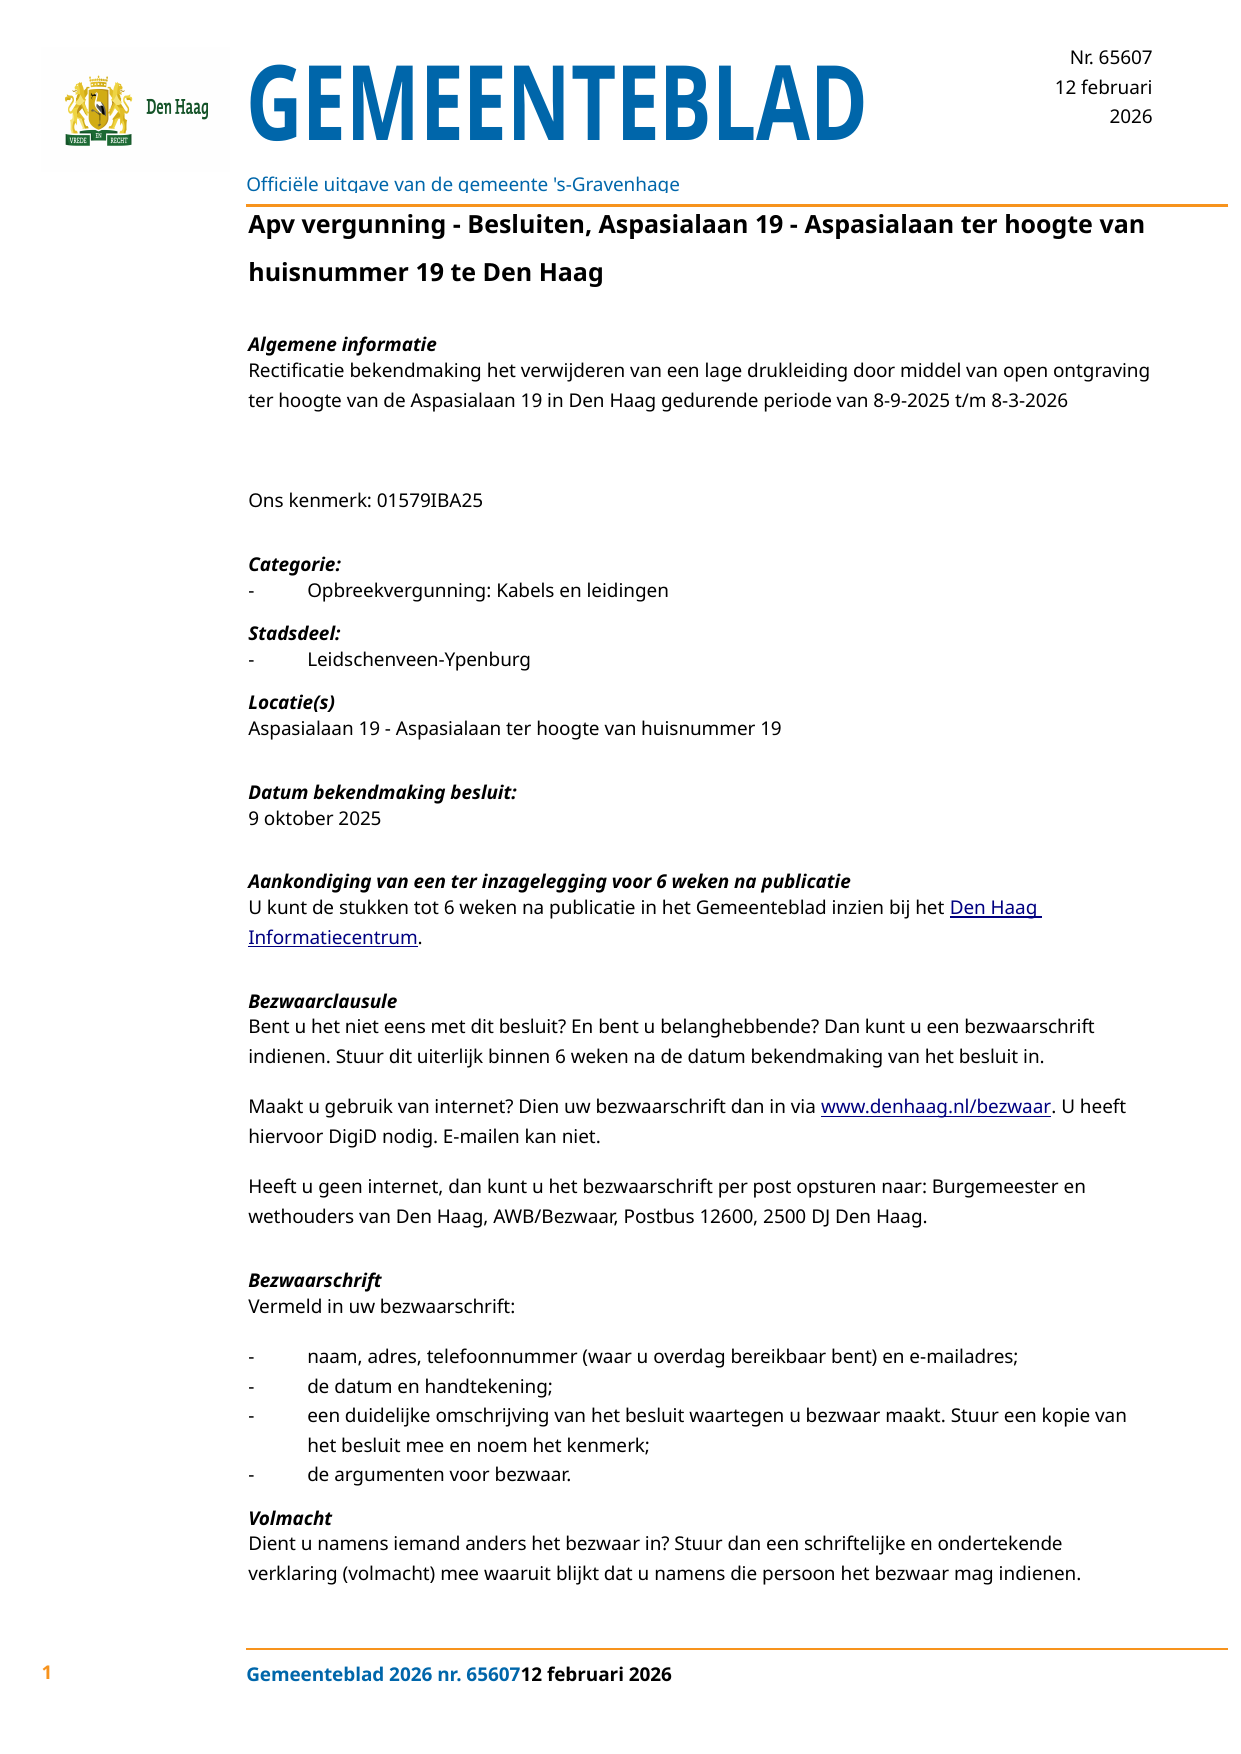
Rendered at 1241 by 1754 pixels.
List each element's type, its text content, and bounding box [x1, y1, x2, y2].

text Volmacht [248, 1505, 1152, 1531]
text U kunt de stukken tot 6 weken na publicatie in het Gemeenteblad inzien bij het Den Haag Informatiecentrum. [248, 894, 1152, 950]
text Bezwaarclausule [248, 988, 1152, 1014]
text Bent u het niet eens met dit besluit? En bent u belanghebbende? Dan kunt u een bezwaarschrift indienen. Stuur dit uiterlijk binnen 6 weken na de datum bekendmaking van het besluit in. [248, 1014, 1152, 1069]
text Stadsdeel: [248, 620, 1152, 646]
text Vermeld in uw bezwaarschrift: [248, 1293, 1152, 1319]
text Aankondiging van een ter inzagelegging voor 6 weken na publicatie [248, 869, 1152, 894]
text Bezwaarschrift [248, 1267, 1152, 1293]
text Categorie: [248, 552, 1152, 577]
text Dient u namens iemand anders het bezwaar in? Stuur dan een schriftelijke en ondertekende verklaring (volmacht) mee waaruit blijkt dat u namens die persoon het bezwaar mag indienen. [248, 1531, 1152, 1586]
text Algemene informatie [248, 331, 1152, 357]
list Leidschenveen-Ypenburg [248, 646, 1152, 672]
list naam, adres, telefoonnummer (waar u overdag bereikbaar bent) en e-mailadres; [248, 1343, 1152, 1369]
text Ons kenmerk: 01579IBA25 [248, 488, 1152, 513]
text Rectificatie bekendmaking het verwijderen van een lage drukleiding door middel van open ontgraving ter hoogte van de Aspasialaan 19 in Den Haag gedurende periode van 8-9-2025 t/m 8-3-2026 [248, 357, 1152, 412]
text Aspasialaan 19 - Aspasialaan ter hoogte van huisnummer 19 [248, 715, 1152, 741]
list een duidelijke omschrijving van het besluit waartegen u bezwaar maakt. Stuur een kopie van het besluit mee en noem het kenmerk; [248, 1402, 1152, 1458]
list de argumenten voor bezwaar. [248, 1462, 1152, 1487]
text Locatie(s) [248, 689, 1152, 715]
text 9 oktober 2025 [248, 805, 1152, 830]
list de datum en handtekening; [248, 1373, 1152, 1399]
text Datum bekendmaking besluit: [248, 779, 1152, 805]
picture [41, 47, 231, 172]
text Maakt u gebruik van internet? Dien uw bezwaarschrift dan in via www.denhaag.nl/bezwaar. U heeft hiervoor DigiD nodig. E-mailen kan niet. [248, 1094, 1152, 1149]
text Heeft u geen internet, dan kunt u het bezwaarschrift per post opsturen naar: Burgemeester en wethouders van Den Haag, AWB/Bezwaar, Postbus 12600, 2500 DJ Den Haag. [248, 1174, 1152, 1229]
list Opbreekvergunning: Kabels en leidingen [248, 577, 1152, 603]
text Apv vergunning - Besluiten, Aspasialaan 19 - Aspasialaan ter hoogte van huisnummer 19 te Den Haag [248, 207, 1152, 288]
